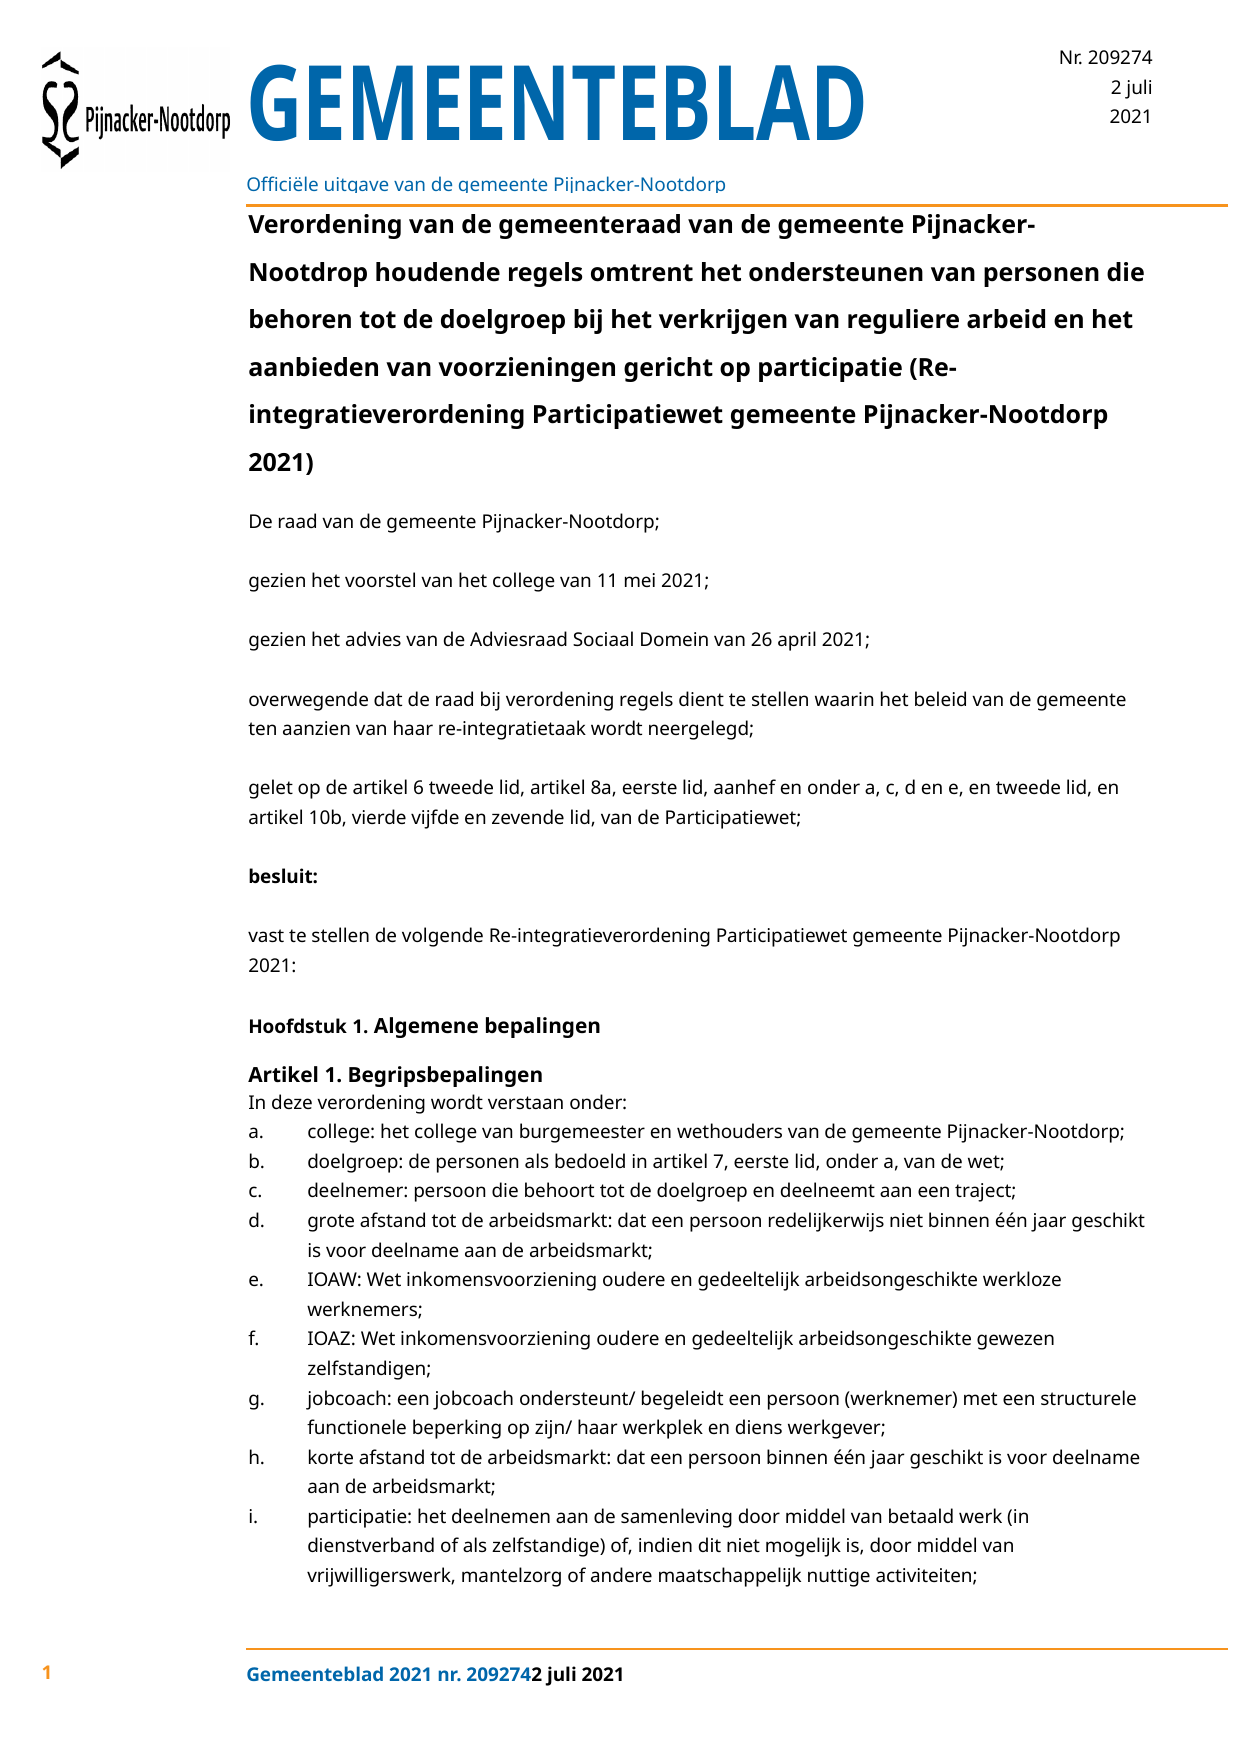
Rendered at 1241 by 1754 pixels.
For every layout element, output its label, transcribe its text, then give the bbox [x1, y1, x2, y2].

text gezien het voorstel van het college van 11 mei 2021; [248, 567, 1152, 593]
list participatie: het deelnemen aan de samenleving door middel van betaald werk (in dienstverband of als zelfstandige) of, indien dit niet mogelijk is, door middel van vrijwilligerswerk, mantelzorg of andere maatschappelijk nuttige activiteiten; [248, 1503, 1152, 1588]
list deelnemer: persoon die behoort tot de doelgroep en deelneemt aan een traject; [248, 1178, 1152, 1203]
text De raad van de gemeente Pijnacker-Nootdorp; [248, 508, 1152, 534]
list IOAW: Wet inkomensvoorziening oudere en gedeeltelijk arbeidsongeschikte werkloze werknemers; [248, 1266, 1152, 1322]
text gezien het advies van de Adviesraad Sociaal Domein van 26 april 2021; [248, 627, 1152, 652]
text gelet op de artikel 6 tweede lid, artikel 8a, eerste lid, aanhef en onder a, c, d en e, en tweede lid, en artikel 10b, vierde vijfde en zevende lid, van de Participatiewet‎; [248, 774, 1152, 830]
list grote afstand tot de arbeidsmarkt: dat een persoon redelijkerwijs niet binnen één jaar geschikt is voor deelname aan de arbeidsmarkt; [248, 1207, 1152, 1263]
list IOAZ: Wet inkomensvoorziening oudere en gedeeltelijk arbeidsongeschikte gewezen zelfstandigen; [248, 1326, 1152, 1381]
text Verordening van de gemeenteraad van de gemeente Pijnacker-Nootdrop houdende regels omtrent het ondersteunen van personen die behoren tot de doelgroep bij het verkrijgen van reguliere arbeid en het aanbieden van voorzieningen gericht op participatie (Re-integratieverordening Participatiewet gemeente Pijnacker-Nootdorp 2021) [248, 207, 1152, 479]
list korte afstand tot de arbeidsmarkt: dat een persoon binnen één jaar geschikt is voor deelname aan de arbeidsmarkt; [248, 1444, 1152, 1499]
list jobcoach: een jobcoach ondersteunt/ begeleidt een persoon (werknemer) met een structurele functionele beperking op zijn/ haar werkplek en diens werkgever; [248, 1385, 1152, 1440]
list doelgroep: de personen als bedoeld in artikel 7, eerste lid, onder a, van de wet; [248, 1148, 1152, 1174]
list college: het college van burgemeester en wethouders van de gemeente Pijnacker-Nootdorp; [248, 1118, 1152, 1144]
text In deze verordening wordt verstaan onder: [248, 1089, 1152, 1115]
picture [41, 47, 231, 172]
text Artikel 1. Begripsbepalingen [248, 1061, 1152, 1089]
text Hoofdstuk 1. Algemene bepalingen [248, 1011, 1152, 1040]
text besluit: [248, 863, 1152, 889]
text overwegende dat de raad bij verordening regels dient te stellen waarin het beleid van de gemeente ten aanzien van haar re-integratietaak wordt neergelegd; [248, 686, 1152, 741]
text vast te stellen de volgende Re-integratieverordening Participatiewet gemeente Pijnacker-Nootdorp 2021: [248, 922, 1152, 978]
